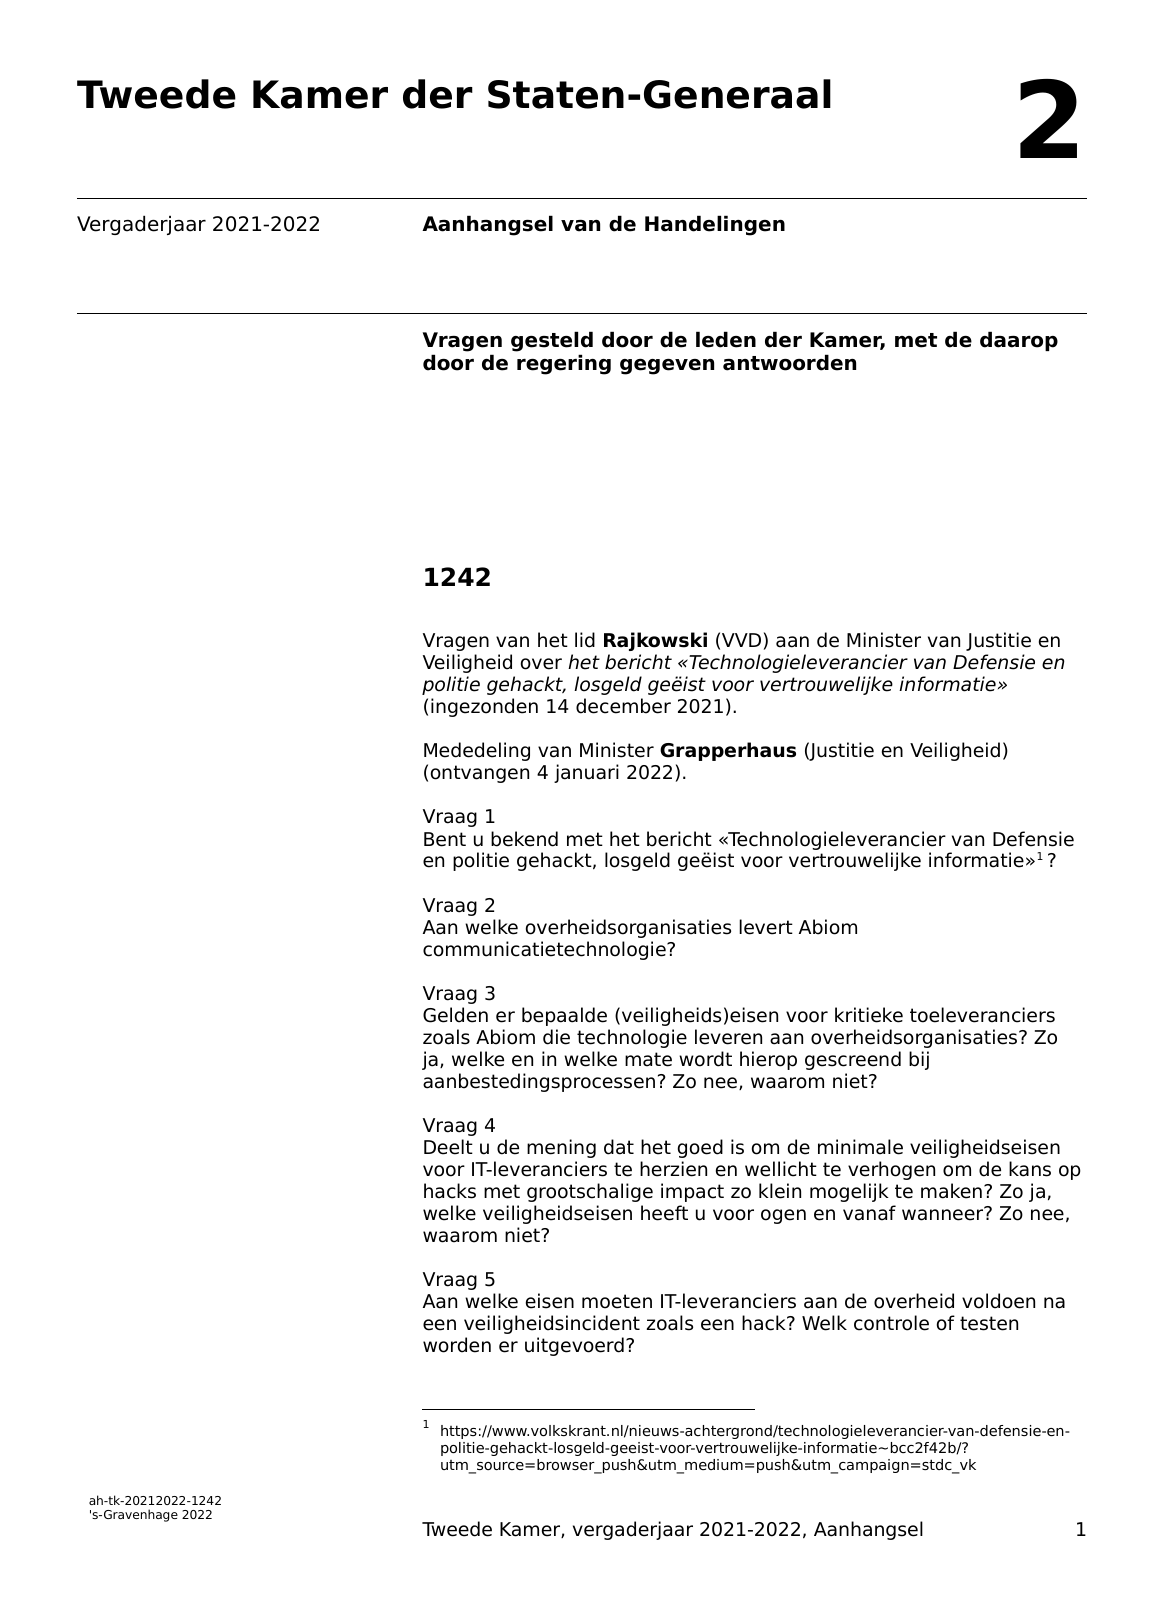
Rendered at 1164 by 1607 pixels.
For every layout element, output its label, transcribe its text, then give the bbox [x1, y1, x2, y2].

table_header 2 [886, 59, 1087, 198]
text Bent u bekend met het bericht «Technologieleverancier van Defensie en politie gehackt, losgeld geëist voor vertrouwelijke informatie»? [422, 828, 1087, 872]
text Gelden er bepaalde (veiligheids)eisen voor kritieke toeleveranciers zoals Abiom die technologie leveren aan overheidsorganisaties? Zo ja, welke en in welke mate wordt hierop gescreend bij aanbestedingsprocessen? Zo nee, waarom niet? [422, 1005, 1087, 1093]
text Vraag 4 [422, 1115, 1087, 1137]
text Vraag 5 [422, 1269, 1087, 1291]
table_cell Vragen gesteld door de leden der Kamer, met de daarop door de regering gegeven antwoorden [422, 314, 1087, 375]
text Vraag 3 [422, 983, 1087, 1005]
text 's-Gravenhage 2022 [88, 1508, 323, 1522]
text Deelt u de mening dat het goed is om de minimale veiligheidseisen voor IT-leveranciers te herzien en wellicht te verhogen om de kans op hacks met grootschalige impact zo klein mogelijk te maken? Zo ja, welke veiligheidseisen heeft u voor ogen en vanaf wanneer? Zo nee, waarom niet? [422, 1137, 1087, 1247]
table_cell Vergaderjaar 2021-2022 [77, 199, 422, 313]
table_cell Aanhangsel van de Handelingen [422, 199, 1087, 313]
text Mededeling van Minister Grapperhaus (Justitie en Veiligheid) (ontvangen 4 januari 2022). [422, 740, 1087, 784]
text Vraag 2 [422, 894, 1087, 917]
text ah-tk-20212022-1242 [88, 1494, 323, 1508]
text https://www.volkskrant.nl/nieuws-achtergrond/technologieleverancier-van-defensie-en-politie-gehackt-losgeld-geeist-voor-vertrouwelijke-informatie~bcc2f42b/?utm_source=browser_push&utm_medium=push&utm_campaign=stdc_vk [422, 1418, 1087, 1474]
table_cell [77, 314, 422, 375]
text Vraag 1 [422, 806, 1087, 828]
table_header Tweede Kamer der Staten-Generaal [77, 59, 886, 198]
text Aan welke overheidsorganisaties levert Abiom communicatietechnologie? [422, 917, 1087, 961]
text 1242 [422, 563, 1087, 592]
text Vragen van het lid Rajkowski (VVD) aan de Minister van Justitie en Veiligheid over het bericht «Technologieleverancier van Defensie en politie gehackt, losgeld geëist voor vertrouwelijke informatie» (ingezonden 14 december 2021). [422, 630, 1087, 718]
text Aan welke eisen moeten IT-leveranciers aan de overheid voldoen na een veiligheidsincident zoals een hack? Welk controle of testen worden er uitgevoerd? [422, 1291, 1087, 1357]
